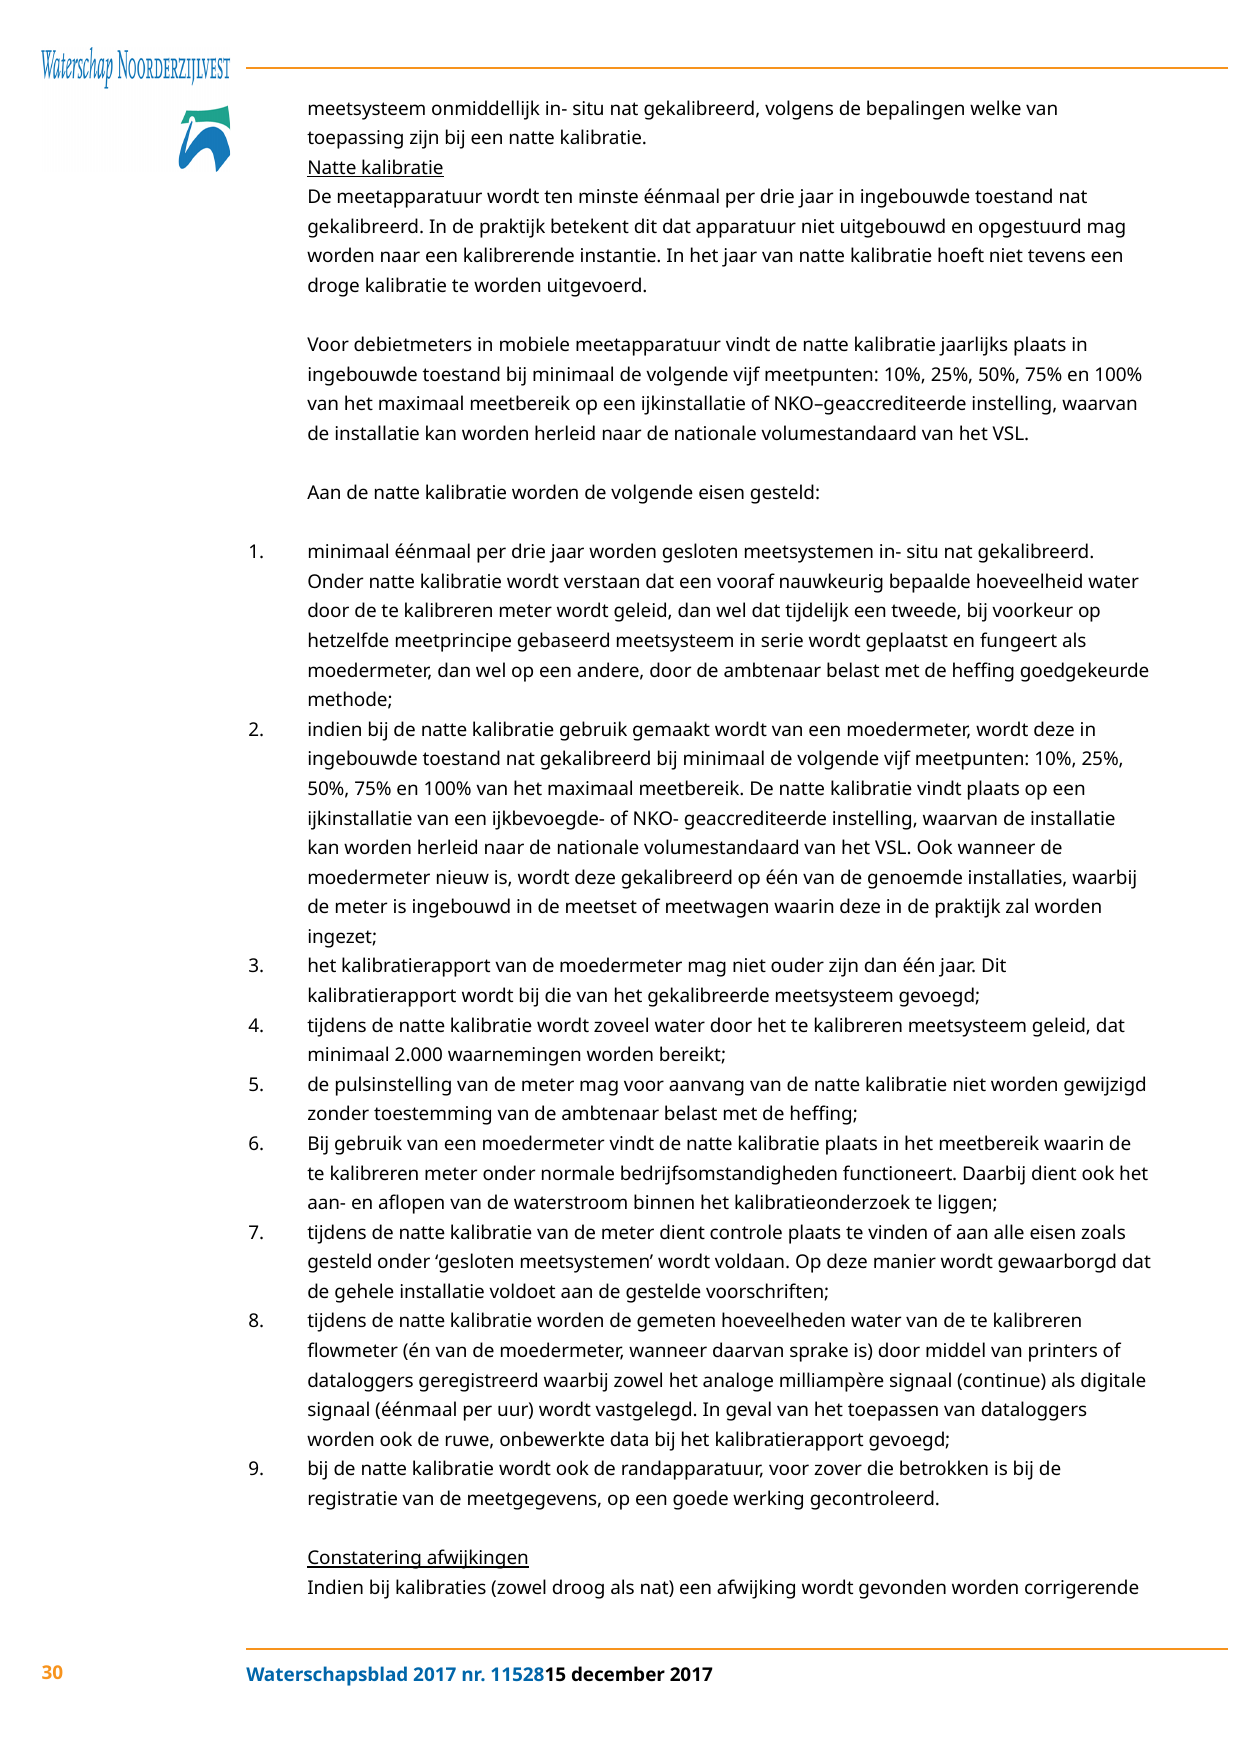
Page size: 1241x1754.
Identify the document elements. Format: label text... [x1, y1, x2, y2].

list tijdens de natte kalibratie van de meter dient controle plaats te vinden of aan alle eisen zoals gesteld onder ‘gesloten meetsystemen’ wordt voldaan. Op deze manier wordt gewaarborgd dat de gehele installatie voldoet aan de gestelde voorschriften; [248, 1219, 1152, 1304]
list het kalibratierapport van de moedermeter mag niet ouder zijn dan één jaar. Dit kalibratierapport wordt bij die van het gekalibreerde meetsysteem gevoegd; [248, 953, 1152, 1008]
list bij de natte kalibratie wordt ook de randapparatuur, voor zover die betrokken is bij de registratie van de meetgegevens, op een goede werking gecontroleerd. [248, 1456, 1152, 1511]
list de pulsinstelling van de meter mag voor aanvang van de natte kalibratie niet worden gewijzigd zonder toestemming van de ambtenaar belast met de heffing; [248, 1071, 1152, 1126]
list minimaal éénmaal per drie jaar worden gesloten meetsystemen in- situ nat gekalibreerd. Onder natte kalibratie wordt verstaan dat een vooraf nauwkeurig bepaalde hoeveelheid water door de te kalibreren meter wordt geleid, dan wel dat tijdelijk een tweede, bij voorkeur op hetzelfde meetprincipe gebaseerd meetsysteem in serie wordt geplaatst en fungeert als moedermeter, dan wel op een andere, door de ambtenaar belast met de heffing goedgekeurde methode; [248, 538, 1152, 712]
list indien bij de natte kalibratie gebruik gemaakt wordt van een moedermeter, wordt deze in ingebouwde toestand nat gekalibreerd bij minimaal de volgende vijf meetpunten: 10%, 25%, 50%, 75% en 100% van het maximaal meetbereik. De natte kalibratie vindt plaats op een ijkinstallatie van een ijkbevoegde- of NKO- geaccrediteerde instelling, waarvan de installatie kan worden herleid naar de nationale volumestandaard van het VSL. Ook wanneer de moedermeter nieuw is, wordt deze gekalibreerd op één van de genoemde installaties, waarbij de meter is ingebouwd in de meetset of meetwagen waarin deze in de praktijk zal worden ingezet; [248, 716, 1152, 949]
list Natte kalibratie [248, 154, 1152, 180]
list Voor debietmeters in mobiele meetapparatuur vindt de natte kalibratie jaarlijks plaats in ingebouwde toestand bij minimaal de volgende vijf meetpunten: 10%, 25%, 50%, 75% en 100% van het maximaal meetbereik op een ijkinstallatie of NKO–geaccrediteerde instelling, waarvan de installatie kan worden herleid naar de nationale volumestandaard van het VSL. [248, 331, 1152, 446]
list Bij gebruik van een moedermeter vindt de natte kalibratie plaats in het meetbereik waarin de te kalibreren meter onder normale bedrijfsomstandigheden functioneert. Daarbij dient ook het aan- en aflopen van de waterstroom binnen het kalibratieonderzoek te liggen; [248, 1130, 1152, 1215]
list Aan de natte kalibratie worden de volgende eisen gesteld: [248, 479, 1152, 505]
list tijdens de natte kalibratie worden de gemeten hoeveelheden water van de te kalibreren flowmeter (én van de moedermeter, wanneer daarvan sprake is) door middel van printers of dataloggers geregistreerd waarbij zowel het analoge milliampère signaal (continue) als digitale signaal (éénmaal per uur) wordt vastgelegd. In geval van het toepassen van dataloggers worden ook de ruwe, onbewerkte data bij het kalibratierapport gevoegd; [248, 1308, 1152, 1452]
list Constatering afwijkingen [248, 1544, 1152, 1570]
list De meetapparatuur wordt ten minste éénmaal per drie jaar in ingebouwde toestand nat gekalibreerd. In de praktijk betekent dit dat apparatuur niet uitgebouwd en opgestuurd mag worden naar een kalibrerende instantie. In het jaar van natte kalibratie hoeft niet tevens een droge kalibratie te worden uitgevoerd. [248, 183, 1152, 298]
list meetsysteem onmiddellijk in- situ nat gekalibreerd, volgens de bepalingen welke van toepassing zijn bij een natte kalibratie. [248, 95, 1152, 150]
list Indien bij kalibraties (zowel droog als nat) een afwijking wordt gevonden worden corrigerende [248, 1574, 1152, 1600]
picture [41, 47, 231, 172]
list tijdens de natte kalibratie wordt zoveel water door het te kalibreren meetsysteem geleid, dat minimaal 2.000 waarnemingen worden bereikt; [248, 1012, 1152, 1067]
